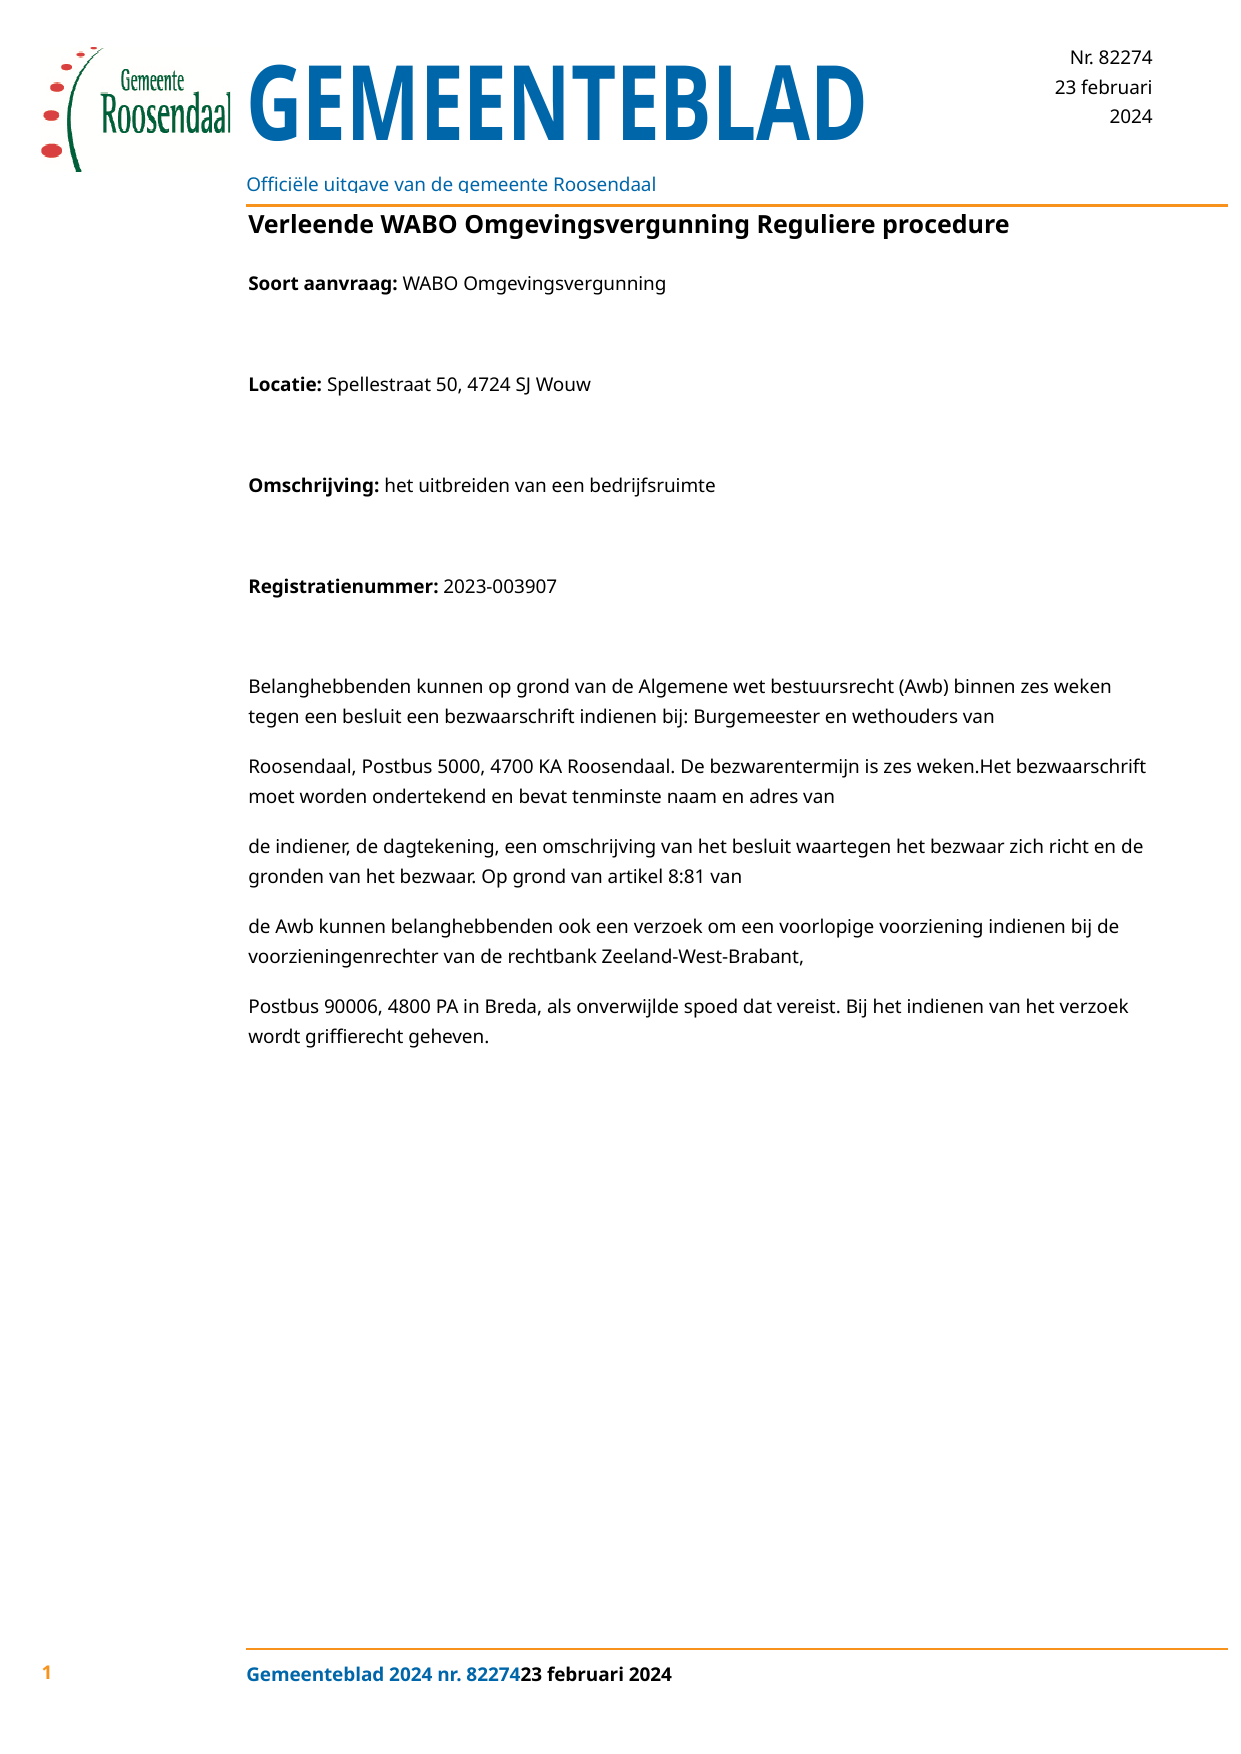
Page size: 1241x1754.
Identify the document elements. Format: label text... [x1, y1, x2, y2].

text de indiener, de dagtekening, een omschrijving van het besluit waartegen het bezwaar zich richt en de gronden van het bezwaar. Op grond van artikel 8:81 van [248, 834, 1152, 889]
text de Awb kunnen belanghebbenden ook een verzoek om een voorlopige voorziening indienen bij de voorzieningenrechter van de rechtbank Zeeland-West-Brabant, [248, 914, 1152, 969]
text Belanghebbenden kunnen op grond van de Algemene wet bestuursrecht (Awb) binnen zes weken tegen een besluit een bezwaarschrift indienen bij: Burgemeester en wethouders van [248, 674, 1152, 729]
text Soort aanvraag: WABO Omgevingsvergunning [248, 270, 1152, 296]
text Locatie: Spellestraat 50, 4724 SJ Wouw [248, 371, 1152, 397]
text Registratienummer: 2023-003907 [248, 573, 1152, 598]
text Postbus 90006, 4800 PA in Breda, als onverwijlde spoed dat vereist. Bij het indienen van het verzoek wordt griffierecht geheven. [248, 994, 1152, 1049]
text Omschrijving: het uitbreiden van een bedrijfsruimte [248, 472, 1152, 498]
picture [41, 47, 231, 172]
text Roosendaal, Postbus 5000, 4700 KA Roosendaal. De bezwarentermijn is zes weken.Het bezwaarschrift moet worden ondertekend en bevat tenminste naam en adres van [248, 754, 1152, 809]
text Verleende WABO Omgevingsvergunning Reguliere procedure [248, 207, 1152, 241]
